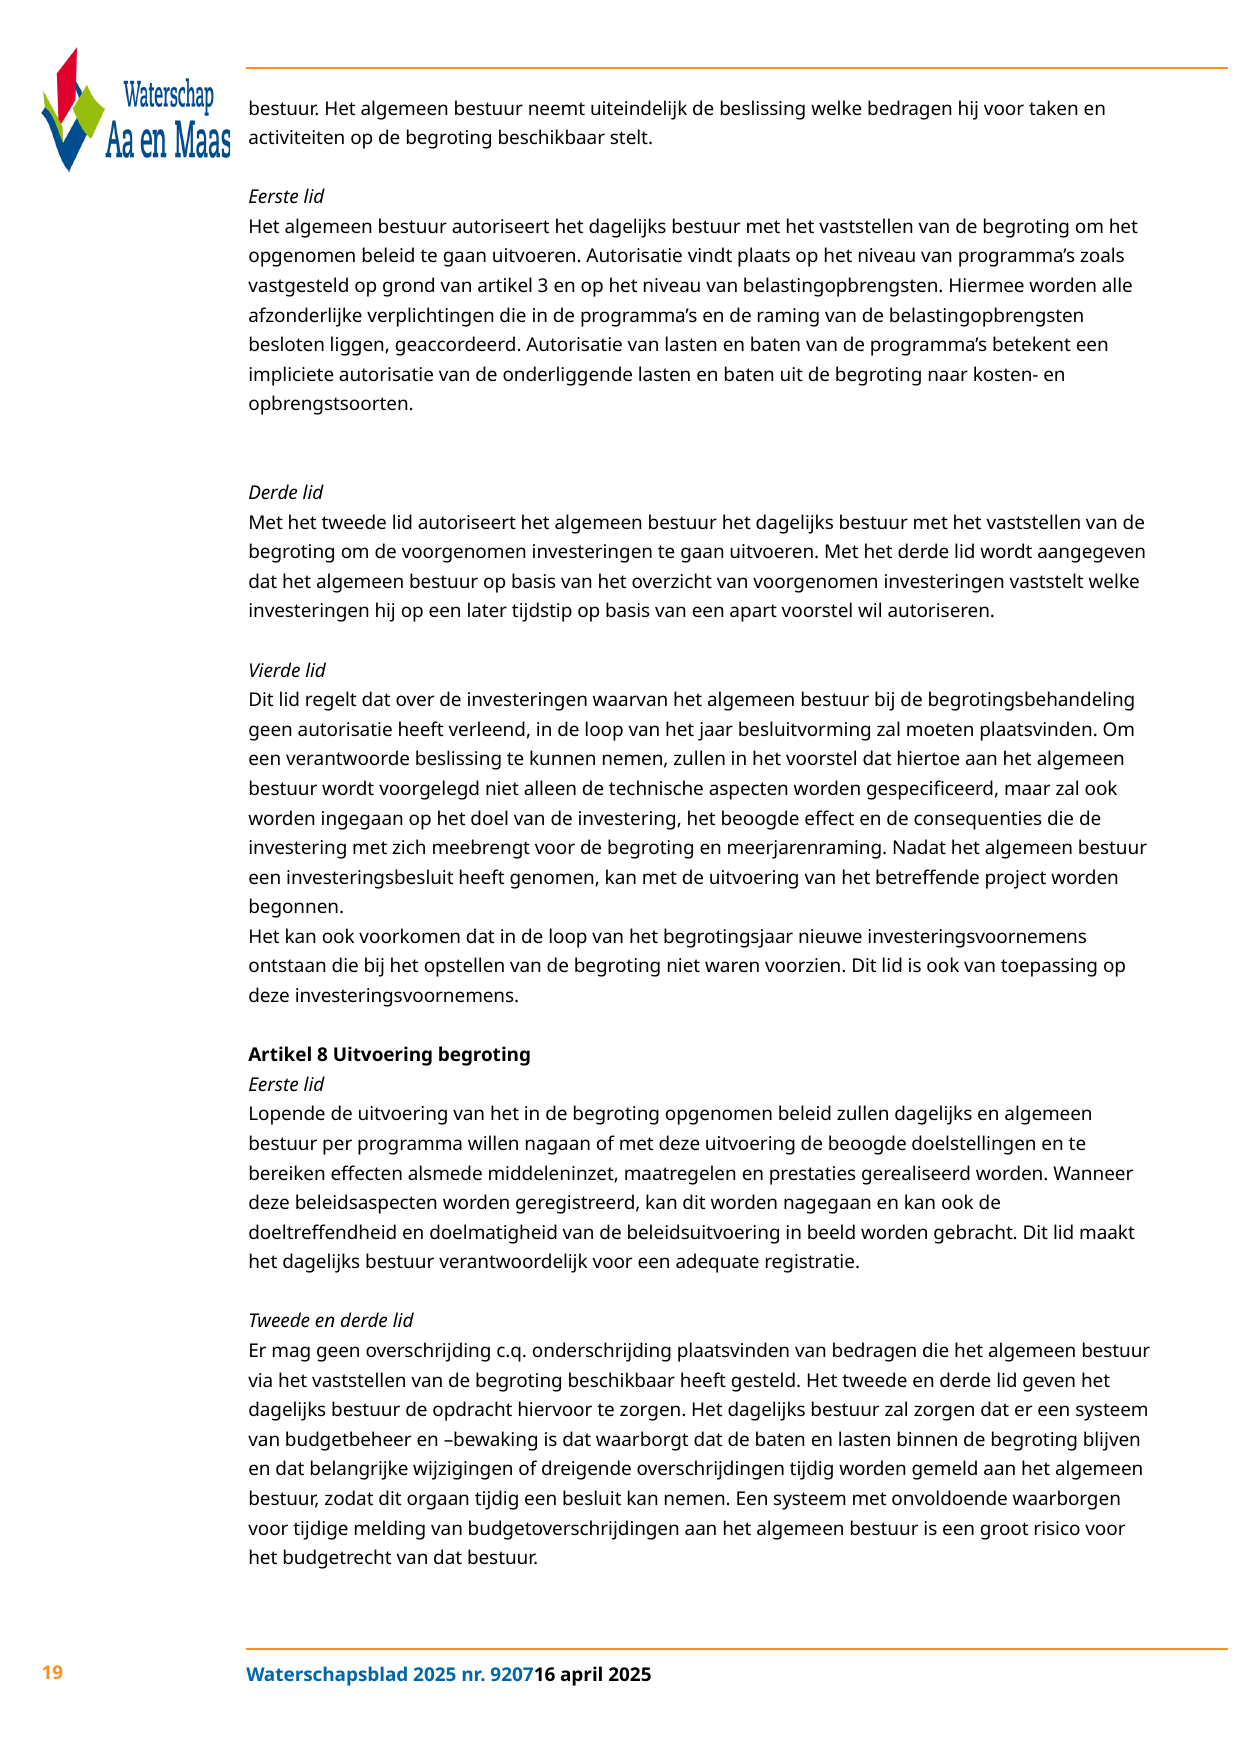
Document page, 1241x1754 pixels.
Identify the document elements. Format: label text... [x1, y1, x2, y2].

text Eerste lid [248, 1071, 1152, 1097]
text Artikel 8 Uitvoering begroting [248, 1041, 1152, 1067]
text Derde lid [248, 479, 1152, 505]
text Tweede en derde lid [248, 1308, 1152, 1333]
text Het kan ook voorkomen dat in de loop van het begrotingsjaar nieuwe investeringsvoornemens ontstaan die bij het opstellen van de begroting niet waren voorzien. Dit lid is ook van toepassing op deze investeringsvoornemens. [248, 923, 1152, 1008]
text Lopende de uitvoering van het in de begroting opgenomen beleid zullen dagelijks en algemeen bestuur per programma willen nagaan of met deze uitvoering de beoogde doelstellingen en te bereiken effecten alsmede middeleninzet, maatregelen en prestaties gerealiseerd worden. Wanneer deze beleidsaspecten worden geregistreerd, kan dit worden nagegaan en kan ook de doeltreffendheid en doelmatigheid van de beleidsuitvoering in beeld worden gebracht. Dit lid maakt het dagelijks bestuur verantwoordelijk voor een adequate registratie. [248, 1101, 1152, 1274]
text Met het tweede lid autoriseert het algemeen bestuur het dagelijks bestuur met het vaststellen van de begroting om de voorgenomen investeringen te gaan uitvoeren. Met het derde lid wordt aangegeven dat het algemeen bestuur op basis van het overzicht van voorgenomen investeringen vaststelt welke investeringen hij op een later tijdstip op basis van een apart voorstel wil autoriseren. [248, 509, 1152, 623]
text Vierde lid [248, 657, 1152, 683]
text Er mag geen overschrijding c.q. onderschrijding plaatsvinden van bedragen die het algemeen bestuur via het vaststellen van de begroting beschikbaar heeft gesteld. Het tweede en derde lid geven het dagelijks bestuur de opdracht hiervoor te zorgen. Het dagelijks bestuur zal zorgen dat er een systeem van budgetbeheer en –bewaking is dat waarborgt dat de baten en lasten binnen de begroting blijven en dat belangrijke wijzigingen of dreigende overschrijdingen tijdig worden gemeld aan het algemeen bestuur, zodat dit orgaan tijdig een besluit kan nemen. Een systeem met onvoldoende waarborgen voor tijdige melding van budgetoverschrijdingen aan het algemeen bestuur is een groot risico voor het budgetrecht van dat bestuur. [248, 1337, 1152, 1570]
text Dit lid regelt dat over de investeringen waarvan het algemeen bestuur bij de begrotingsbehandeling geen autorisatie heeft verleend, in de loop van het jaar besluitvorming zal moeten plaatsvinden. Om een verantwoorde beslissing te kunnen nemen, zullen in het voorstel dat hiertoe aan het algemeen bestuur wordt voorgelegd niet alleen de technische aspecten worden gespecificeerd, maar zal ook worden ingegaan op het doel van de investering, het beoogde effect en de consequenties die de investering met zich meebrengt voor de begroting en meerjarenraming. Nadat het algemeen bestuur een investeringsbesluit heeft genomen, kan met de uitvoering van het betreffende project worden begonnen. [248, 686, 1152, 919]
text bestuur. Het algemeen bestuur neemt uiteindelijk de beslissing welke bedragen hij voor taken en activiteiten op de begroting beschikbaar stelt. [248, 95, 1152, 150]
text Het algemeen bestuur autoriseert het dagelijks bestuur met het vaststellen van de begroting om het opgenomen beleid te gaan uitvoeren. Autorisatie vindt plaats op het niveau van programma’s zoals vastgesteld op grond van artikel 3 en op het niveau van belastingopbrengsten. Hiermee worden alle afzonderlijke verplichtingen die in de programma’s en de raming van de belastingopbrengsten besloten liggen, geaccordeerd. Autorisatie van lasten en baten van de programma’s betekent een impliciete autorisatie van de onderliggende lasten en baten uit de begroting naar kosten- en opbrengstsoorten. [248, 213, 1152, 416]
text Eerste lid [248, 183, 1152, 209]
picture [41, 47, 231, 172]
